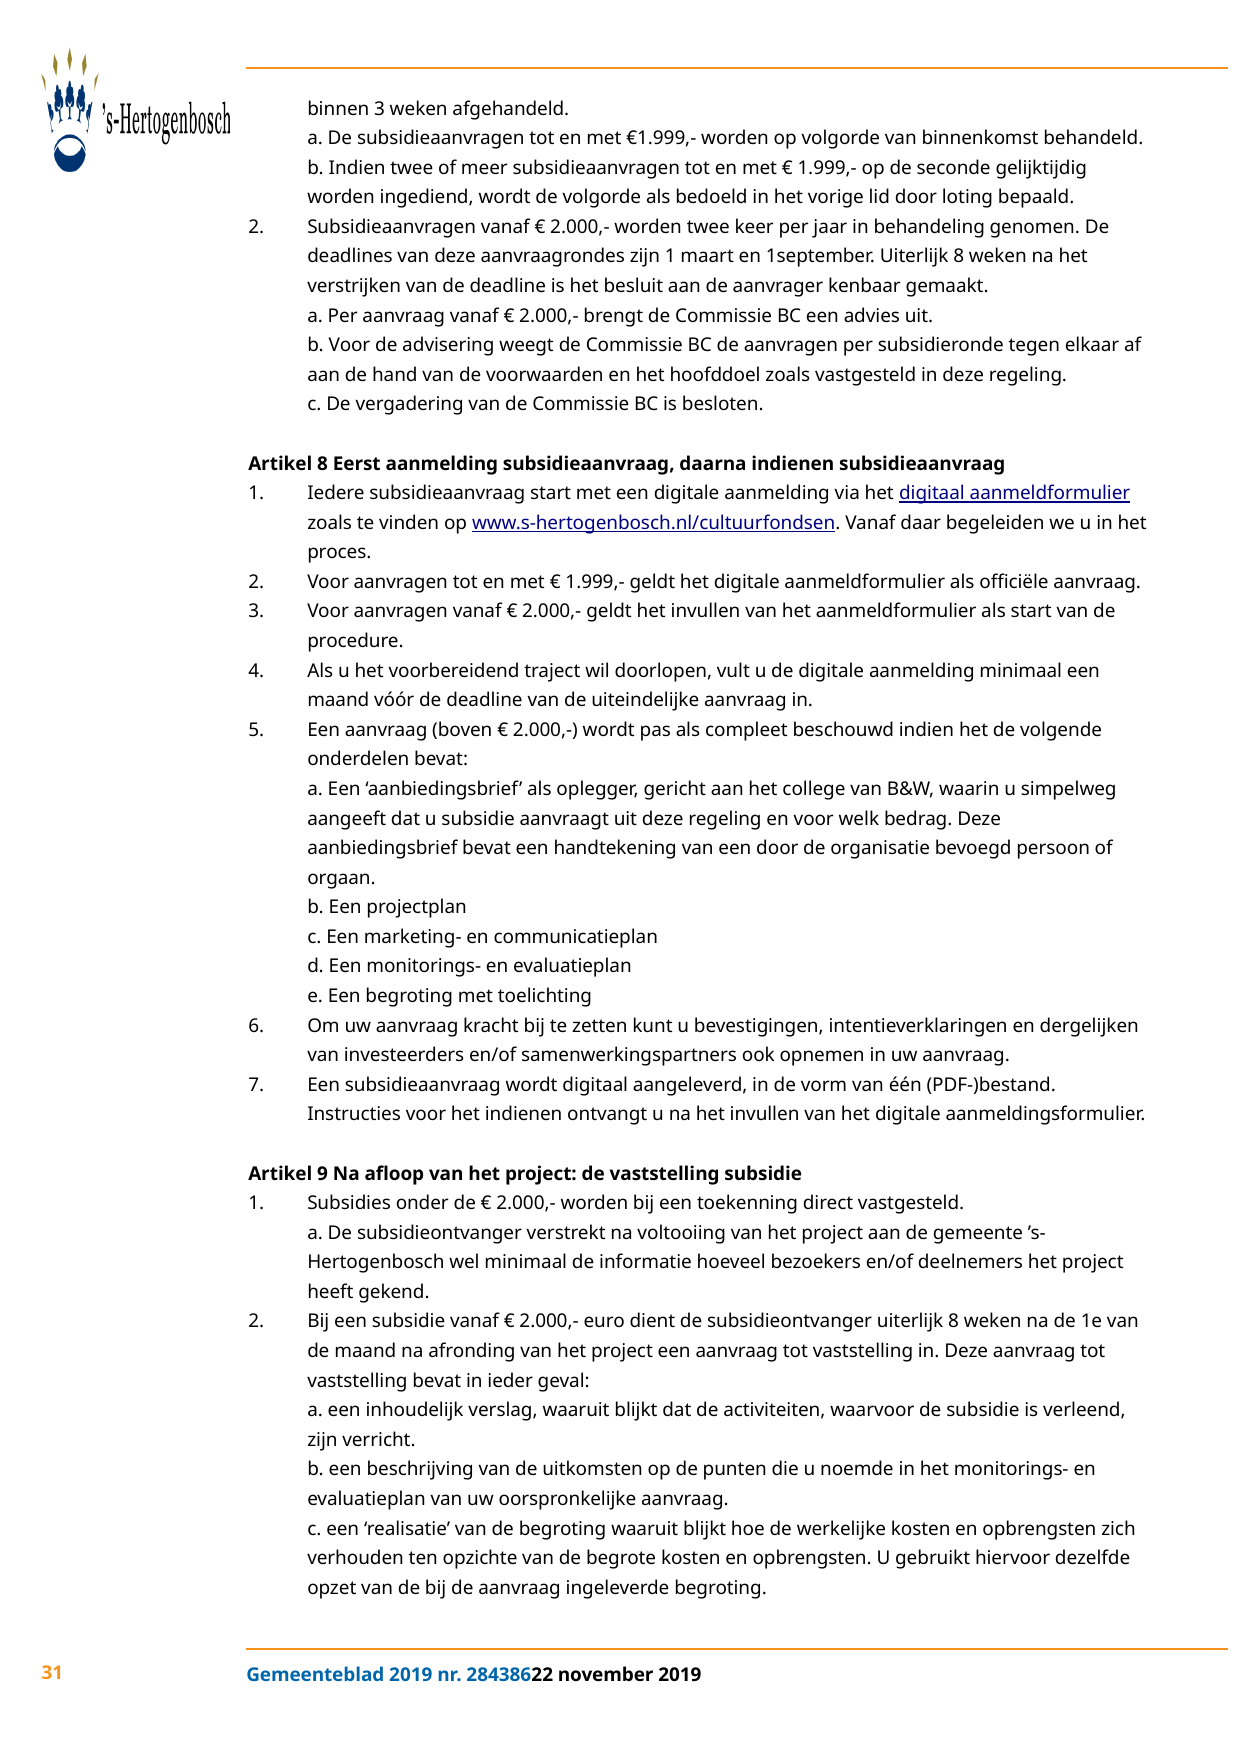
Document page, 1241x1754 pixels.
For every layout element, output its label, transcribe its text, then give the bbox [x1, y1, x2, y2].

list binnen 3 weken afgehandeld. [248, 95, 1152, 121]
list b. een beschrijving van de uitkomsten op de punten die u noemde in het monitorings- en evaluatieplan van uw oorspronkelijke aanvraag. [248, 1456, 1152, 1511]
list Een subsidieaanvraag wordt digitaal aangeleverd, in de vorm van één (PDF-)bestand. Instructies voor het indienen ontvangt u na het invullen van het digitale aanmeldingsformulier. [248, 1071, 1152, 1126]
text Artikel 9 Na afloop van het project: de vaststelling subsidie [248, 1160, 1152, 1186]
list c. een ‘realisatie’ van de begroting waaruit blijkt hoe de werkelijke kosten en opbrengsten zich verhouden ten opzichte van de begrote kosten en opbrengsten. U gebruikt hiervoor dezelfde opzet van de bij de aanvraag ingeleverde begroting. [248, 1515, 1152, 1600]
list c. Een marketing- en communicatieplan [248, 923, 1152, 949]
text Artikel 8 Eerst aanmelding subsidieaanvraag, daarna indienen subsidieaanvraag [248, 450, 1152, 476]
list Een aanvraag (boven € 2.000,-) wordt pas als compleet beschouwd indien het de volgende onderdelen bevat: [248, 716, 1152, 771]
list d. Een monitorings- en evaluatieplan [248, 953, 1152, 978]
list Voor aanvragen tot en met € 1.999,- geldt het digitale aanmeldformulier als officiële aanvraag. [248, 568, 1152, 594]
list Als u het voorbereidend traject wil doorlopen, vult u de digitale aanmelding minimaal een maand vóór de deadline van de uiteindelijke aanvraag in. [248, 657, 1152, 712]
list a. Een ‘aanbiedingsbrief’ als oplegger, gericht aan het college van B&W, waarin u simpelweg aangeeft dat u subsidie aanvraagt uit deze regeling en voor welk bedrag. Deze aanbiedingsbrief bevat een handtekening van een door de organisatie bevoegd persoon of orgaan. [248, 775, 1152, 890]
list b. Voor de advisering weegt de Commissie BC de aanvragen per subsidieronde tegen elkaar af aan de hand van de voorwaarden en het hoofddoel zoals vastgesteld in deze regeling. [248, 331, 1152, 387]
list Bij een subsidie vanaf € 2.000,- euro dient de subsidieontvanger uiterlijk 8 weken na de 1e van de maand na afronding van het project een aanvraag tot vaststelling in. Deze aanvraag tot vaststelling bevat in ieder geval: [248, 1308, 1152, 1393]
list b. Een projectplan [248, 893, 1152, 919]
picture [41, 47, 231, 172]
list e. Een begroting met toelichting [248, 982, 1152, 1008]
list a. De subsidieontvanger verstrekt na voltooiing van het project aan de gemeente ’s-Hertogenbosch wel minimaal de informatie hoeveel bezoekers en/of deelnemers het project heeft gekend. [248, 1219, 1152, 1304]
list c. De vergadering van de Commissie BC is besloten. [248, 391, 1152, 416]
list a. een inhoudelijk verslag, waaruit blijkt dat de activiteiten, waarvoor de subsidie is verleend, zijn verricht. [248, 1396, 1152, 1452]
list a. De subsidieaanvragen tot en met €1.999,- worden op volgorde van binnenkomst behandeld. [248, 124, 1152, 150]
list Iedere subsidieaanvraag start met een digitale aanmelding via het digitaal aanmeldformulier zoals te vinden op www.s-hertogenbosch.nl/cultuurfondsen. Vanaf daar begeleiden we u in het proces. [248, 479, 1152, 564]
list Subsidies onder de € 2.000,- worden bij een toekenning direct vastgesteld. [248, 1189, 1152, 1215]
list Om uw aanvraag kracht bij te zetten kunt u bevestigingen, intentieverklaringen en dergelijken van investeerders en/of samenwerkingspartners ook opnemen in uw aanvraag. [248, 1012, 1152, 1067]
list b. Indien twee of meer subsidieaanvragen tot en met € 1.999,- op de seconde gelijktijdig worden ingediend, wordt de volgorde als bedoeld in het vorige lid door loting bepaald. [248, 154, 1152, 209]
list Subsidieaanvragen vanaf € 2.000,- worden twee keer per jaar in behandeling genomen. De deadlines van deze aanvraagrondes zijn 1 maart en 1september. Uiterlijk 8 weken na het verstrijken van de deadline is het besluit aan de aanvrager kenbaar gemaakt. [248, 213, 1152, 298]
list Voor aanvragen vanaf € 2.000,- geldt het invullen van het aanmeldformulier als start van de procedure. [248, 598, 1152, 653]
list a. Per aanvraag vanaf € 2.000,- brengt de Commissie BC een advies uit. [248, 302, 1152, 328]
